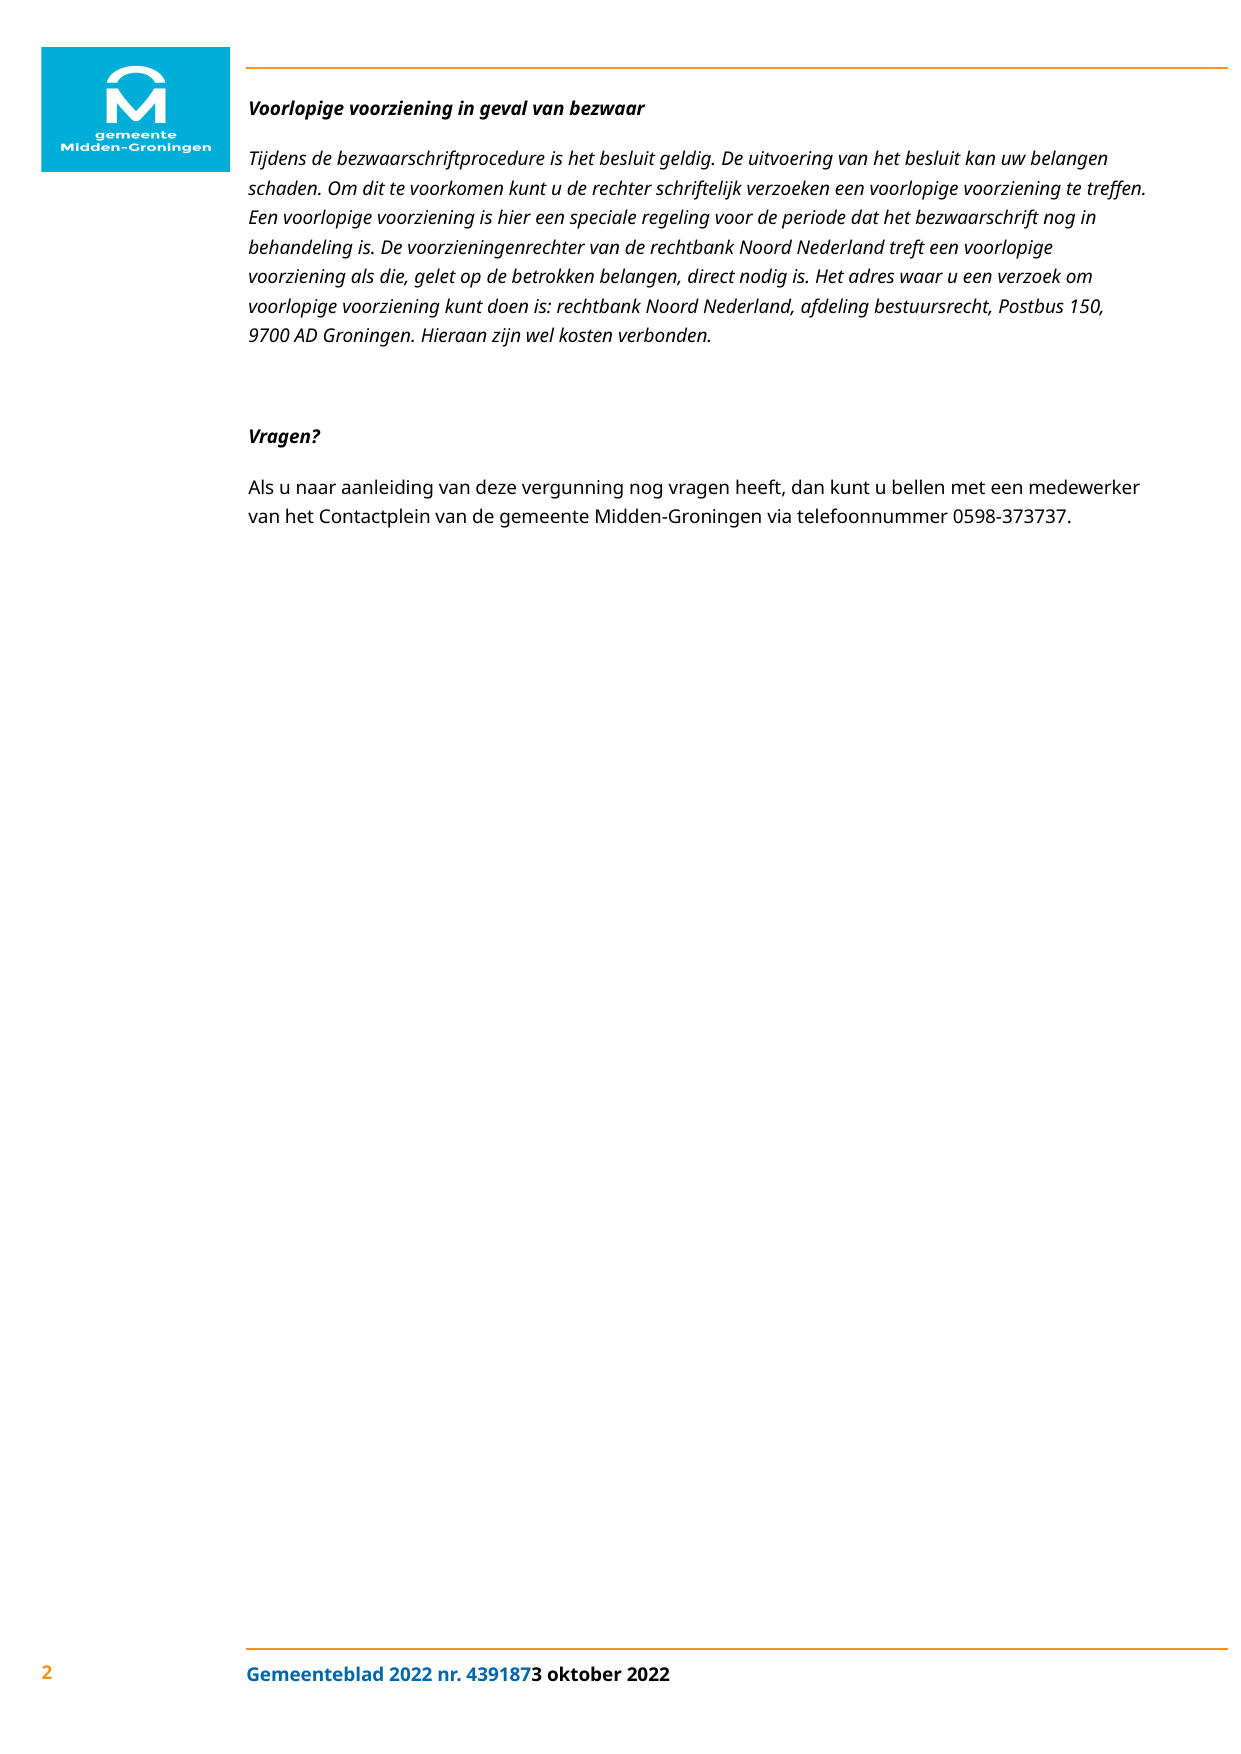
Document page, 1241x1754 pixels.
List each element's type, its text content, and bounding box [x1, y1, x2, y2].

picture [107, 89, 165, 122]
picture [184, 146, 190, 153]
text Vragen? [248, 423, 1152, 449]
text Als u naar aanleiding van deze vergunning nog vragen heeft, dan kunt u bellen met een medewerker van het Contactplein van de gemeente Midden-Groningen via telefoonnummer 0598-373737. [248, 474, 1152, 529]
text Voorlopige voorziening in geval van bezwaar [248, 95, 1152, 121]
picture [108, 66, 164, 82]
text Tijdens de bezwaarschriftprocedure is het besluit geldig. De uitvoering van het besluit kan uw belangen schaden. Om dit te voorkomen kunt u de rechter schriftelijk verzoeken een voorlopige voorziening te treffen. Een voorlopige voorziening is hier een speciale regeling voor de periode dat het bezwaarschrift nog in behandeling is. De voorzieningenrechter van de rechtbank Noord Nederland treft een voorlopige voorziening als die, gelet op de betrokken belangen, direct nodig is. Het adres waar u een verzoek om voorlopige voorziening kunt doen is: rechtbank Noord Nederland, afdeling bestuursrecht, Postbus 150, 9700 AD Groningen. Hieraan zijn wel kosten verbonden. [248, 145, 1152, 348]
